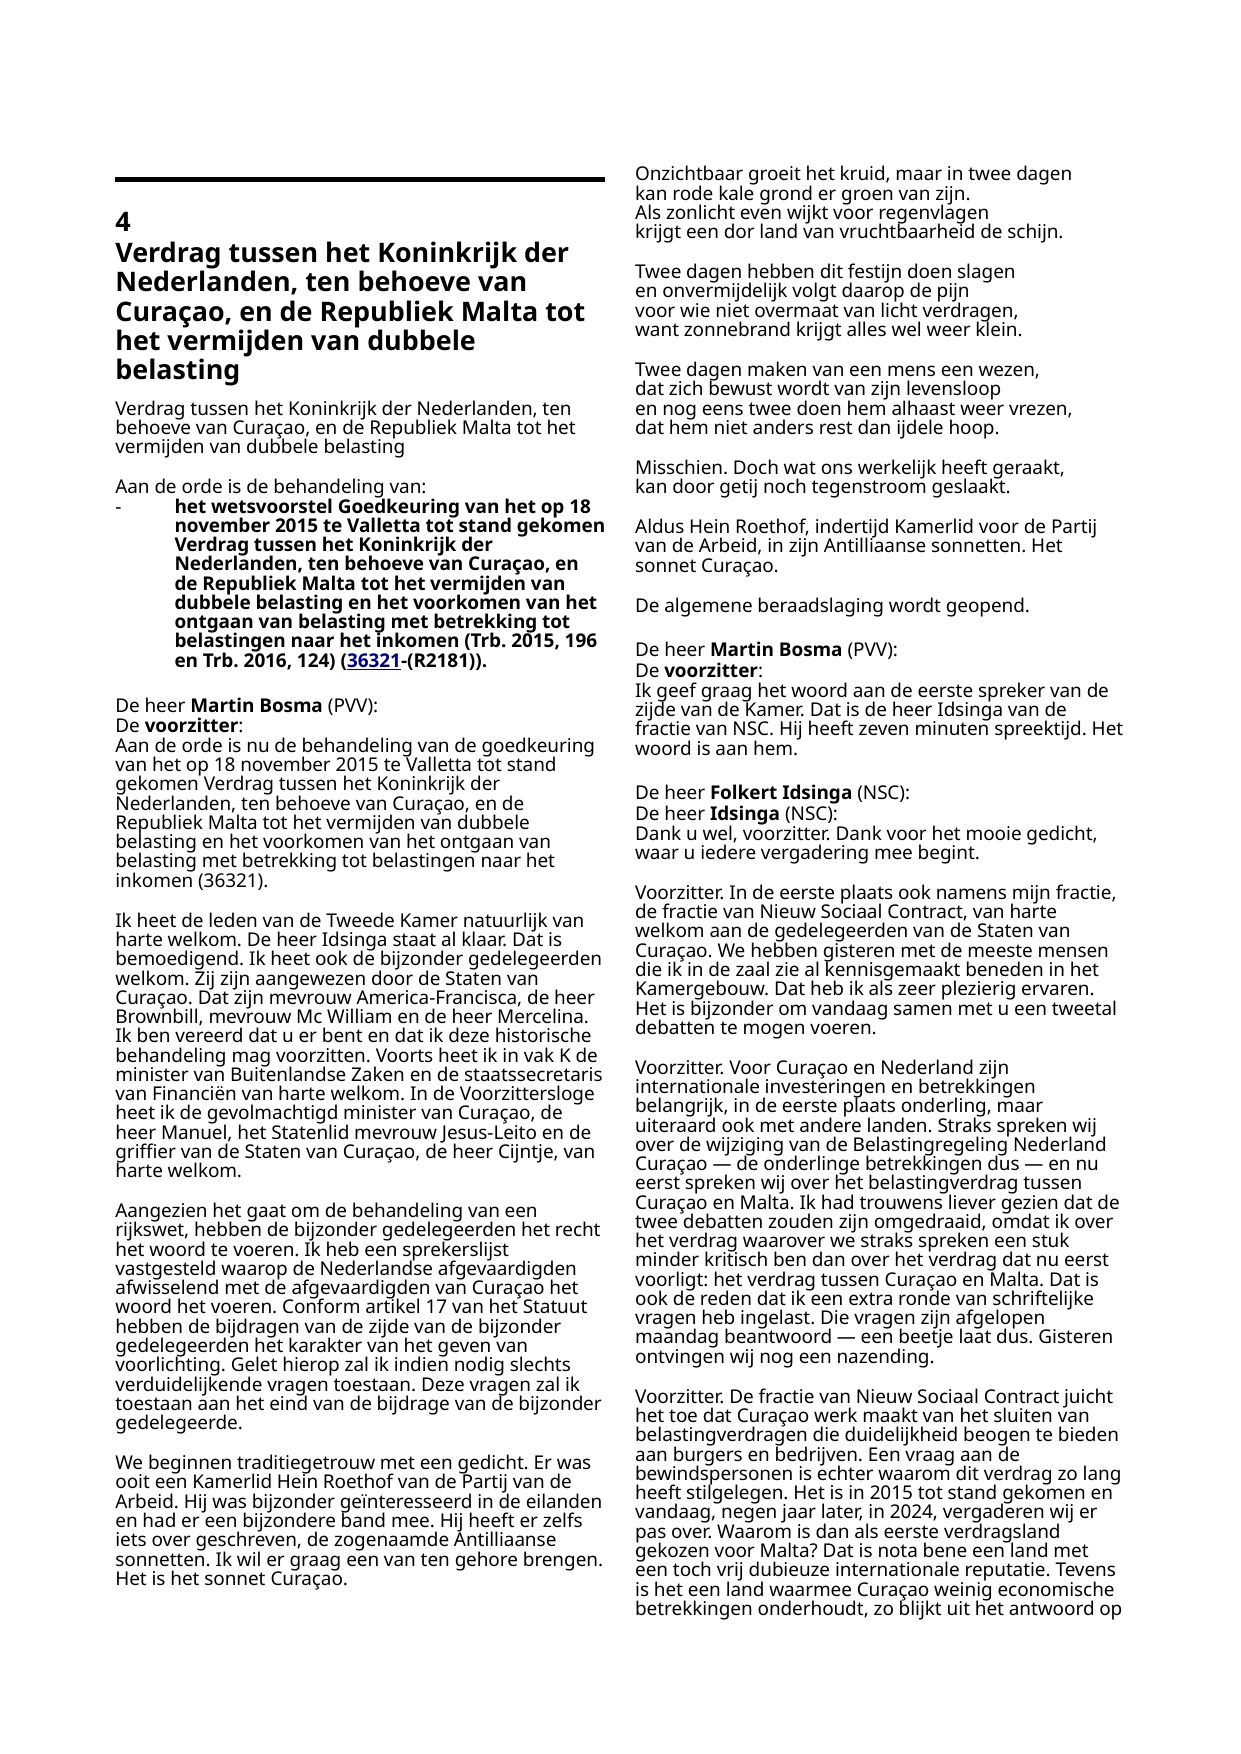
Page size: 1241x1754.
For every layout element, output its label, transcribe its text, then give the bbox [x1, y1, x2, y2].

text Dank u wel, voorzitter. Dank voor het mooie gedicht, waar u iedere vergadering mee begint. [635, 824, 1125, 863]
text Voorzitter. In de eerste plaats ook namens mijn fractie, de fractie van Nieuw Sociaal Contract, van harte welkom aan de gedelegeerden van de Staten van Curaçao. We hebben gisteren met de meeste mensen die ik in de zaal zie al kennisgemaakt beneden in het Kamergebouw. Dat heb ik als zeer plezierig ervaren. Het is bijzonder om vandaag samen met u een tweetal debatten te mogen voeren. [635, 884, 1125, 1038]
list het wetsvoorstel Goedkeuring van het op 18 november 2015 te Valletta tot stand gekomen Verdrag tussen het Koninkrijk der Nederlanden, ten behoeve van Curaçao, en de Republiek Malta tot het vermijden van dubbele belasting en het voorkomen van het ontgaan van belasting met betrekking tot belastingen naar het inkomen (Trb. 2015, 196 en Trb. 2016, 124) (36321-(R2181)). [115, 498, 605, 671]
text Als zonlicht even wijkt voor regenvlagen [635, 204, 1125, 223]
text De voorzitter: [115, 717, 605, 737]
text dat zich bewust wordt van zijn levensloop [635, 380, 1125, 399]
text Aan de orde is nu de behandeling van de goedkeuring van het op 18 november 2015 te Valletta tot stand gekomen Verdrag tussen het Koninkrijk der Nederlanden, ten behoeve van Curaçao, en de Republiek Malta tot het vermijden van dubbele belasting en het voorkomen van het ontgaan van belasting met betrekking tot belastingen naar het inkomen (36321). [115, 737, 605, 891]
text Voorzitter. Voor Curaçao en Nederland zijn internationale investeringen en betrekkingen belangrijk, in de eerste plaats onderling, maar uiteraard ook met andere landen. Straks spreken wij over de wijziging van de Belastingregeling Nederland Curaçao — de onderlinge betrekkingen dus — en nu eerst spreken wij over het belastingverdrag tussen Curaçao en Malta. Ik had trouwens liever gezien dat de twee debatten zouden zijn omgedraaid, omdat ik over het verdrag waarover we straks spreken een stuk minder kritisch ben dan over het verdrag dat nu eerst voorligt: het verdrag tussen Curaçao en Malta. Dat is ook de reden dat ik een extra ronde van schriftelijke vragen heb ingelast. Die vragen zijn afgelopen maandag beantwoord — een beetje laat dus. Gisteren ontvingen wij nog een nazending. [635, 1059, 1125, 1367]
text De voorzitter: [635, 662, 1125, 682]
text De algemene beraadslaging wordt geopend. [635, 597, 1125, 616]
text krijgt een dor land van vruchtbaarheid de schijn. [635, 223, 1125, 242]
text Verdrag tussen het Koninkrijk der Nederlanden, ten behoeve van Curaçao, en de Republiek Malta tot het vermijden van dubbele belasting [115, 400, 605, 458]
text kan door getij noch tegenstroom geslaakt. [635, 478, 1125, 497]
text kan rode kale grond er groen van zijn. [635, 184, 1125, 204]
text Ik heet de leden van de Tweede Kamer natuurlijk van harte welkom. De heer Idsinga staat al klaar. Dat is bemoedigend. Ik heet ook de bijzonder gedelegeerden welkom. Zij zijn aangewezen door de Staten van Curaçao. Dat zijn mevrouw America-Francisca, de heer Brownbill, mevrouw Mc William en de heer Mercelina. Ik ben vereerd dat u er bent en dat ik deze historische behandeling mag voorzitten. Voorts heet ik in vak K de minister van Buitenlandse Zaken en de staatssecretaris van Financiën van harte welkom. In de Voorzittersloge heet ik de gevolmachtigd minister van Curaçao, de heer Manuel, het Statenlid mevrouw Jesus-Leito en de griffier van de Staten van Curaçao, de heer Cijntje, van harte welkom. [115, 912, 605, 1181]
text 4 [115, 203, 605, 239]
text We beginnen traditiegetrouw met een gedicht. Er was ooit een Kamerlid Hein Roethof van de Partij van de Arbeid. Hij was bijzonder geïnteresseerd in de eilanden en had er een bijzondere band mee. Hij heeft er zelfs iets over geschreven, de zogenaamde Antilliaanse sonnetten. Ik wil er graag een van ten gehore brengen. Het is het sonnet Curaçao. [115, 1454, 605, 1589]
text Onzichtbaar groeit het kruid, maar in twee dagen [635, 165, 1125, 184]
text Aangezien het gaat om de behandeling van een rijkswet, hebben de bijzonder gedelegeerden het recht het woord te voeren. Ik heb een sprekerslijst vastgesteld waarop de Nederlandse afgevaardigden afwisselend met de afgevaardigden van Curaçao het woord het voeren. Conform artikel 17 van het Statuut hebben de bijdragen van de zijde van de bijzonder gedelegeerden het karakter van het geven van voorlichting. Gelet hierop zal ik indien nodig slechts verduidelijkende vragen toestaan. Deze vragen zal ik toestaan aan het eind van de bijdrage van de bijzonder gedelegeerde. [115, 1202, 605, 1433]
text De heer Martin Bosma (PVV): [635, 637, 1125, 662]
text Ik geef graag het woord aan de eerste spreker van de zijde van de Kamer. Dat is de heer Idsinga van de fractie van NSC. Hij heeft zeven minuten spreektijd. Het woord is aan hem. [635, 682, 1125, 759]
text Aldus Hein Roethof, indertijd Kamerlid voor de Partij van de Arbeid, in zijn Antilliaanse sonnetten. Het sonnet Curaçao. [635, 518, 1125, 576]
text Voorzitter. De fractie van Nieuw Sociaal Contract juicht het toe dat Curaçao werk maakt van het sluiten van belastingverdragen die duidelijkheid beogen te bieden aan burgers en bedrijven. Een vraag aan de bewindspersonen is echter waarom dit verdrag zo lang heeft stilgelegen. Het is in 2015 tot stand gekomen en vandaag, negen jaar later, in 2024, vergaderen wij er pas over. Waarom is dan als eerste verdragsland gekozen voor Malta? Dat is nota bene een land met een toch vrij dubieuze internationale reputatie. Tevens is het een land waarmee Curaçao weinig economische betrekkingen onderhoudt, zo blijkt uit het antwoord op [635, 1388, 1125, 1619]
text Misschien. Doch wat ons werkelijk heeft geraakt, [635, 459, 1125, 478]
text want zonnebrand krijgt alles wel weer klein. [635, 321, 1125, 340]
text De heer Idsinga (NSC): [635, 805, 1125, 824]
text en nog eens twee doen hem alhaast weer vrezen, [635, 399, 1125, 419]
text dat hem niet anders rest dan ijdele hoop. [635, 419, 1125, 438]
text Aan de orde is de behandeling van: [115, 478, 605, 498]
text en onvermijdelijk volgt daarop de pijn [635, 282, 1125, 302]
text De heer Folkert Idsinga (NSC): [635, 779, 1125, 805]
text Twee dagen maken van een mens een wezen, [635, 361, 1125, 380]
text Twee dagen hebben dit festijn doen slagen [635, 263, 1125, 282]
text De heer Martin Bosma (PVV): [115, 692, 605, 717]
text Verdrag tussen het Koninkrijk der Nederlanden, ten behoeve van Curaçao, en de Republiek Malta tot het vermijden van dubbele belasting [115, 239, 605, 400]
text voor wie niet overmaat van licht verdragen, [635, 302, 1125, 321]
